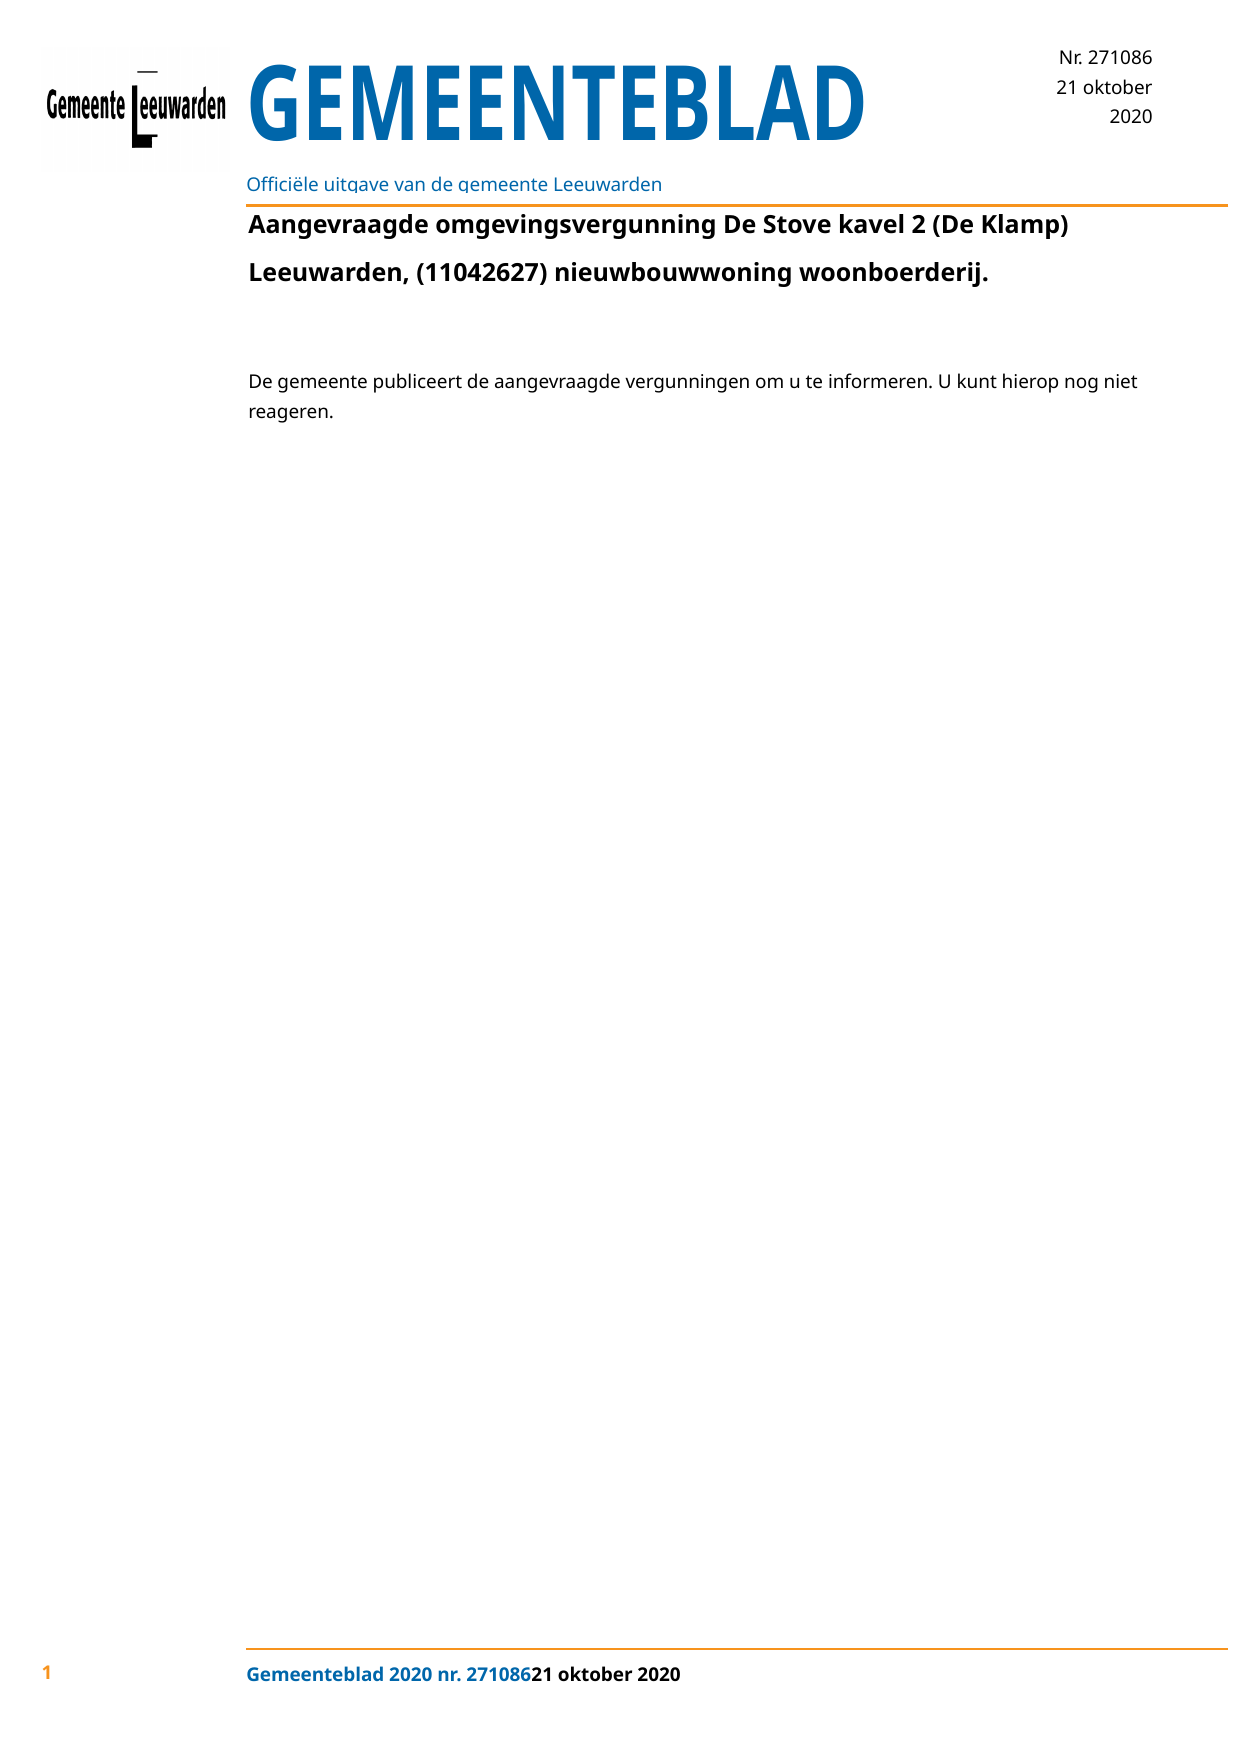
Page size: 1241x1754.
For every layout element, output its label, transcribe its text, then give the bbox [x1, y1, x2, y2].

text Aangevraagde omgevingsvergunning De Stove kavel 2 (De Klamp) Leeuwarden, (11042627) nieuwbouwwoning woonboerderij. [248, 207, 1152, 288]
picture [41, 47, 231, 172]
text De gemeente publiceert de aangevraagde vergunningen om u te informeren. U kunt hierop nog niet reageren. [248, 368, 1152, 424]
